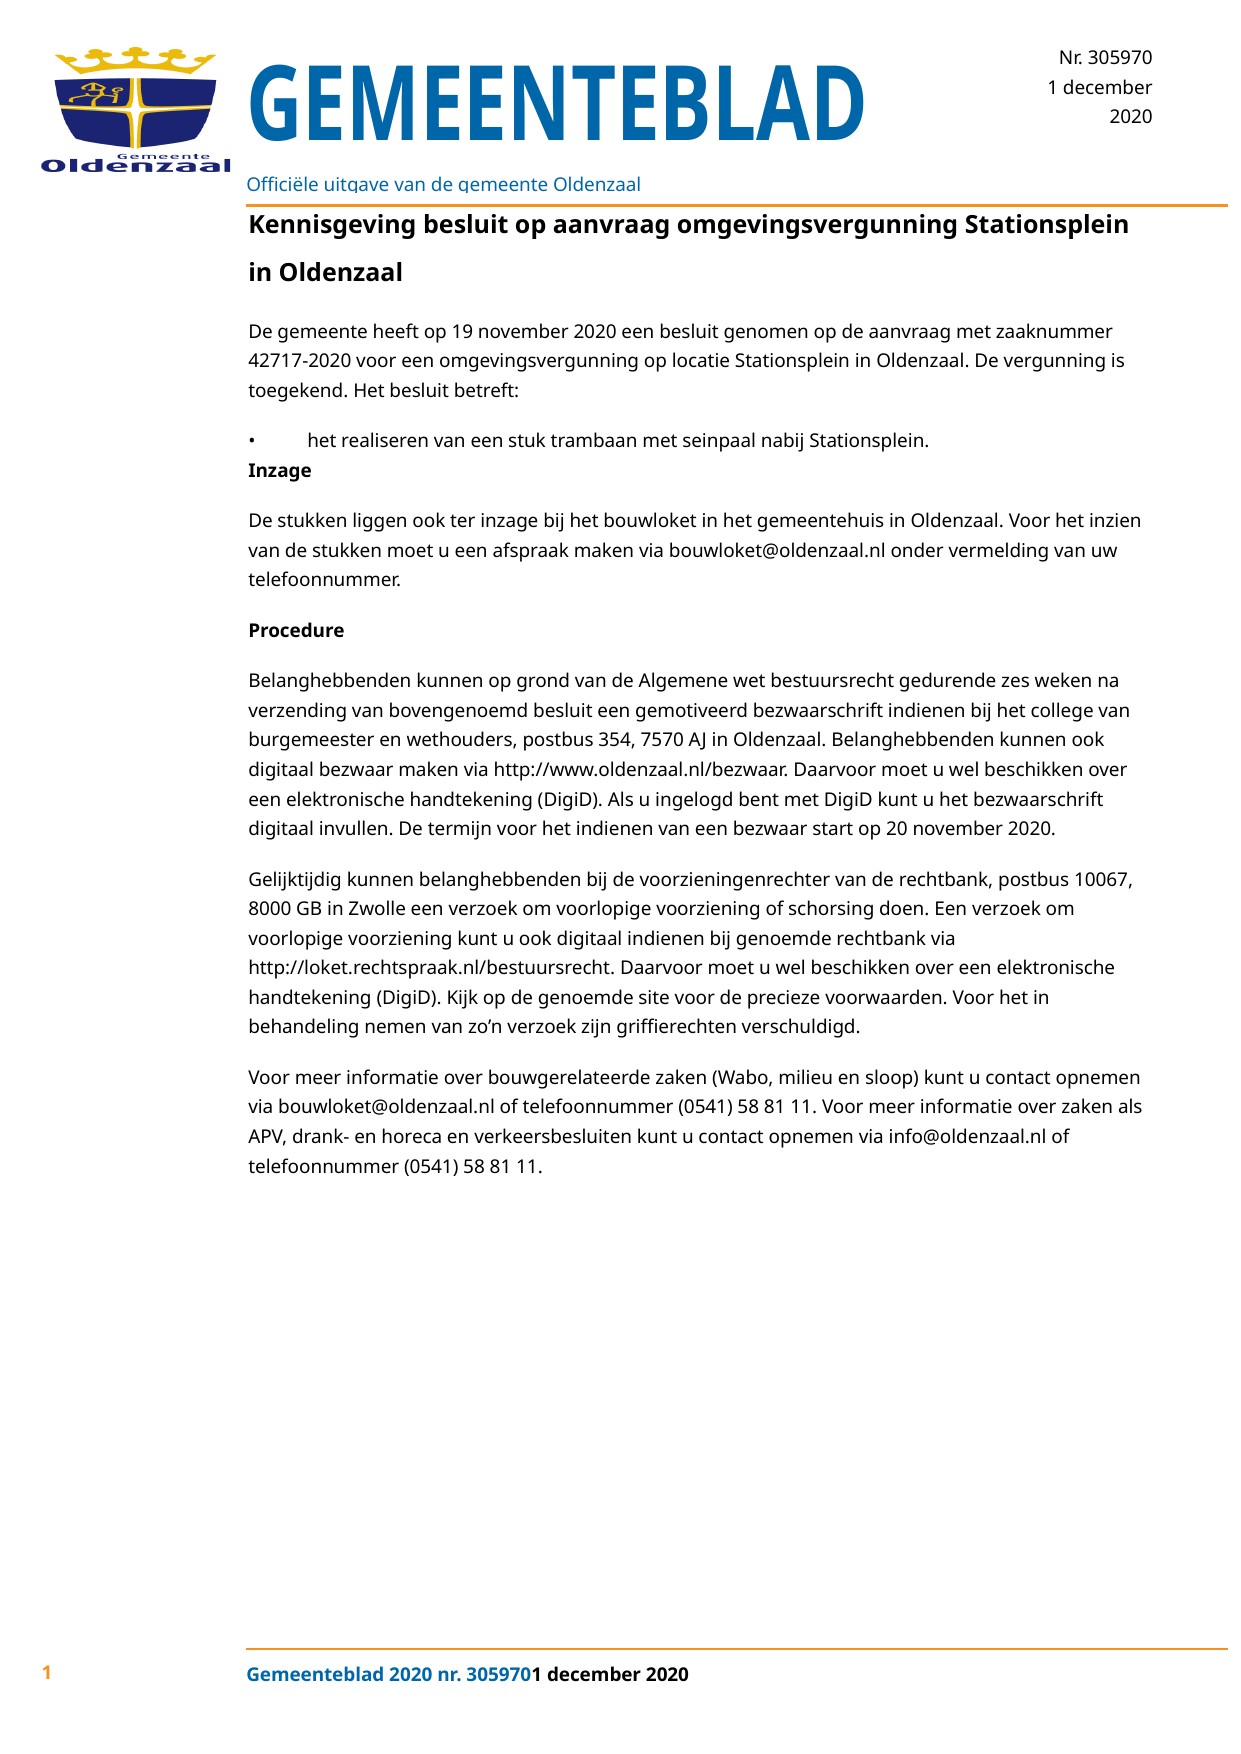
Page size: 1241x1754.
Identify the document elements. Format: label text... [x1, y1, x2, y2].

text De stukken liggen ook ter inzage bij het bouwloket in het gemeentehuis in Oldenzaal. Voor het inzien van de stukken moet u een afspraak maken via bouwloket@oldenzaal.nl onder vermelding van uw telefoonnummer. [248, 507, 1152, 592]
picture [41, 47, 231, 172]
text De gemeente heeft op 19 november 2020 een besluit genomen op de aanvraag met zaaknummer 42717-2020 voor een omgevingsvergunning op locatie Stationsplein in Oldenzaal. De vergunning is toegekend. Het besluit betreft: [248, 318, 1152, 403]
text Kennisgeving besluit op aanvraag omgevingsvergunning Stationsplein in Oldenzaal [248, 207, 1152, 288]
list het realiseren van een stuk trambaan met seinpaal nabij Stationsplein. [248, 427, 1152, 453]
text Voor meer informatie over bouwgerelateerde zaken (Wabo, milieu en sloop) kunt u contact opnemen via bouwloket@oldenzaal.nl of telefoonnummer (0541) 58 81 11. Voor meer informatie over zaken als APV, drank- en horeca en verkeersbesluiten kunt u contact opnemen via info@oldenzaal.nl of telefoonnummer (0541) 58 81 11. [248, 1064, 1152, 1179]
text Gelijktijdig kunnen belanghebbenden bij de voorzieningenrechter van de rechtbank, postbus 10067, 8000 GB in Zwolle een verzoek om voorlopige voorziening of schorsing doen. Een verzoek om voorlopige voorziening kunt u ook digitaal indienen bij genoemde rechtbank via http://loket.rechtspraak.nl/bestuursrecht. Daarvoor moet u wel beschikken over een elektronische handtekening (DigiD). Kijk op de genoemde site voor de precieze voorwaarden. Voor het in behandeling nemen van zo’n verzoek zijn griffierechten verschuldigd. [248, 866, 1152, 1039]
text Procedure [248, 617, 1152, 643]
text Inzage [248, 457, 1152, 483]
text Belanghebbenden kunnen op grond van de Algemene wet bestuursrecht gedurende zes weken na verzending van bovengenoemd besluit een gemotiveerd bezwaarschrift indienen bij het college van burgemeester en wethouders, postbus 354, 7570 AJ in Oldenzaal. Belanghebbenden kunnen ook digitaal bezwaar maken via http://www.oldenzaal.nl/bezwaar. Daarvoor moet u wel beschikken over een elektronische handtekening (DigiD). Als u ingelogd bent met DigiD kunt u het bezwaarschrift digitaal invullen. De termijn voor het indienen van een bezwaar start op 20 november 2020. [248, 667, 1152, 841]
